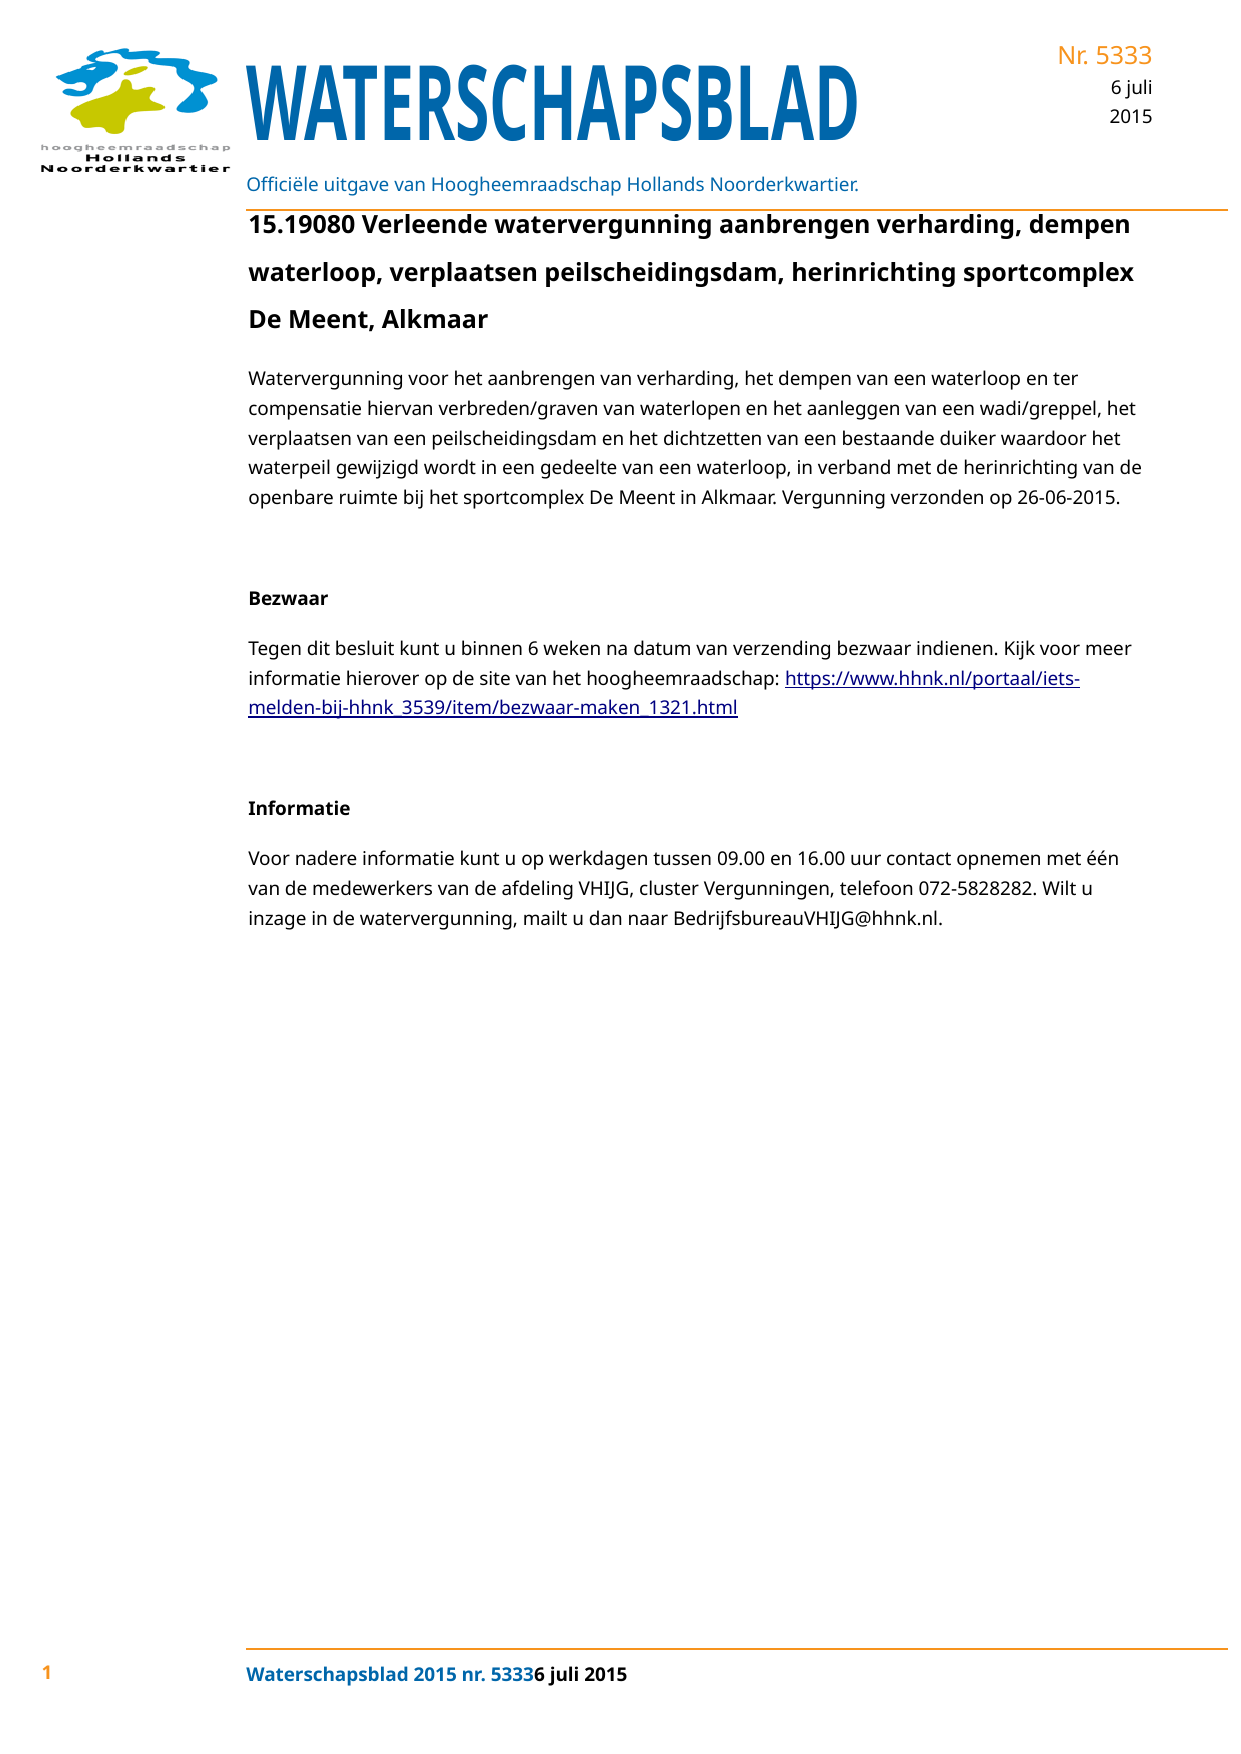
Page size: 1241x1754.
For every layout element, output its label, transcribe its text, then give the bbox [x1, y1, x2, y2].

text Tegen dit besluit kunt u binnen 6 weken na datum van verzending bezwaar indienen. Kijk voor meer informatie hierover op de site van het hoogheemraadschap: https://www.hhnk.nl/portaal/iets-melden-bij-hhnk_3539/item/bezwaar-maken_1321.html [248, 635, 1152, 720]
text Voor nadere informatie kunt u op werkdagen tussen 09.00 en 16.00 uur contact opnemen met één van de medewerkers van de afdeling VHIJG, cluster Vergunningen, telefoon 072-5828282. Wilt u inzage in de watervergunning, mailt u dan naar BedrijfsbureauVHIJG@hhnk.nl. [248, 846, 1152, 930]
text Informatie [248, 795, 1152, 821]
picture [41, 47, 231, 172]
text Bezwaar [248, 585, 1152, 610]
text Watervergunning voor het aanbrengen van verharding, het dempen van een waterloop en ter compensatie hiervan verbreden/graven van waterlopen en het aanleggen van een wadi/greppel, het verplaatsen van een peilscheidingsdam en het dichtzetten van een bestaande duiker waardoor het waterpeil gewijzigd wordt in een gedeelte van een waterloop, in verband met de herinrichting van de openbare ruimte bij het sportcomplex De Meent in Alkmaar. Vergunning verzonden op 26-06-2015. [248, 366, 1152, 509]
text 15.19080 Verleende watervergunning aanbrengen verharding, dempen waterloop, verplaatsen peilscheidingsdam, herinrichting sportcomplex De Meent, Alkmaar [248, 211, 1152, 336]
